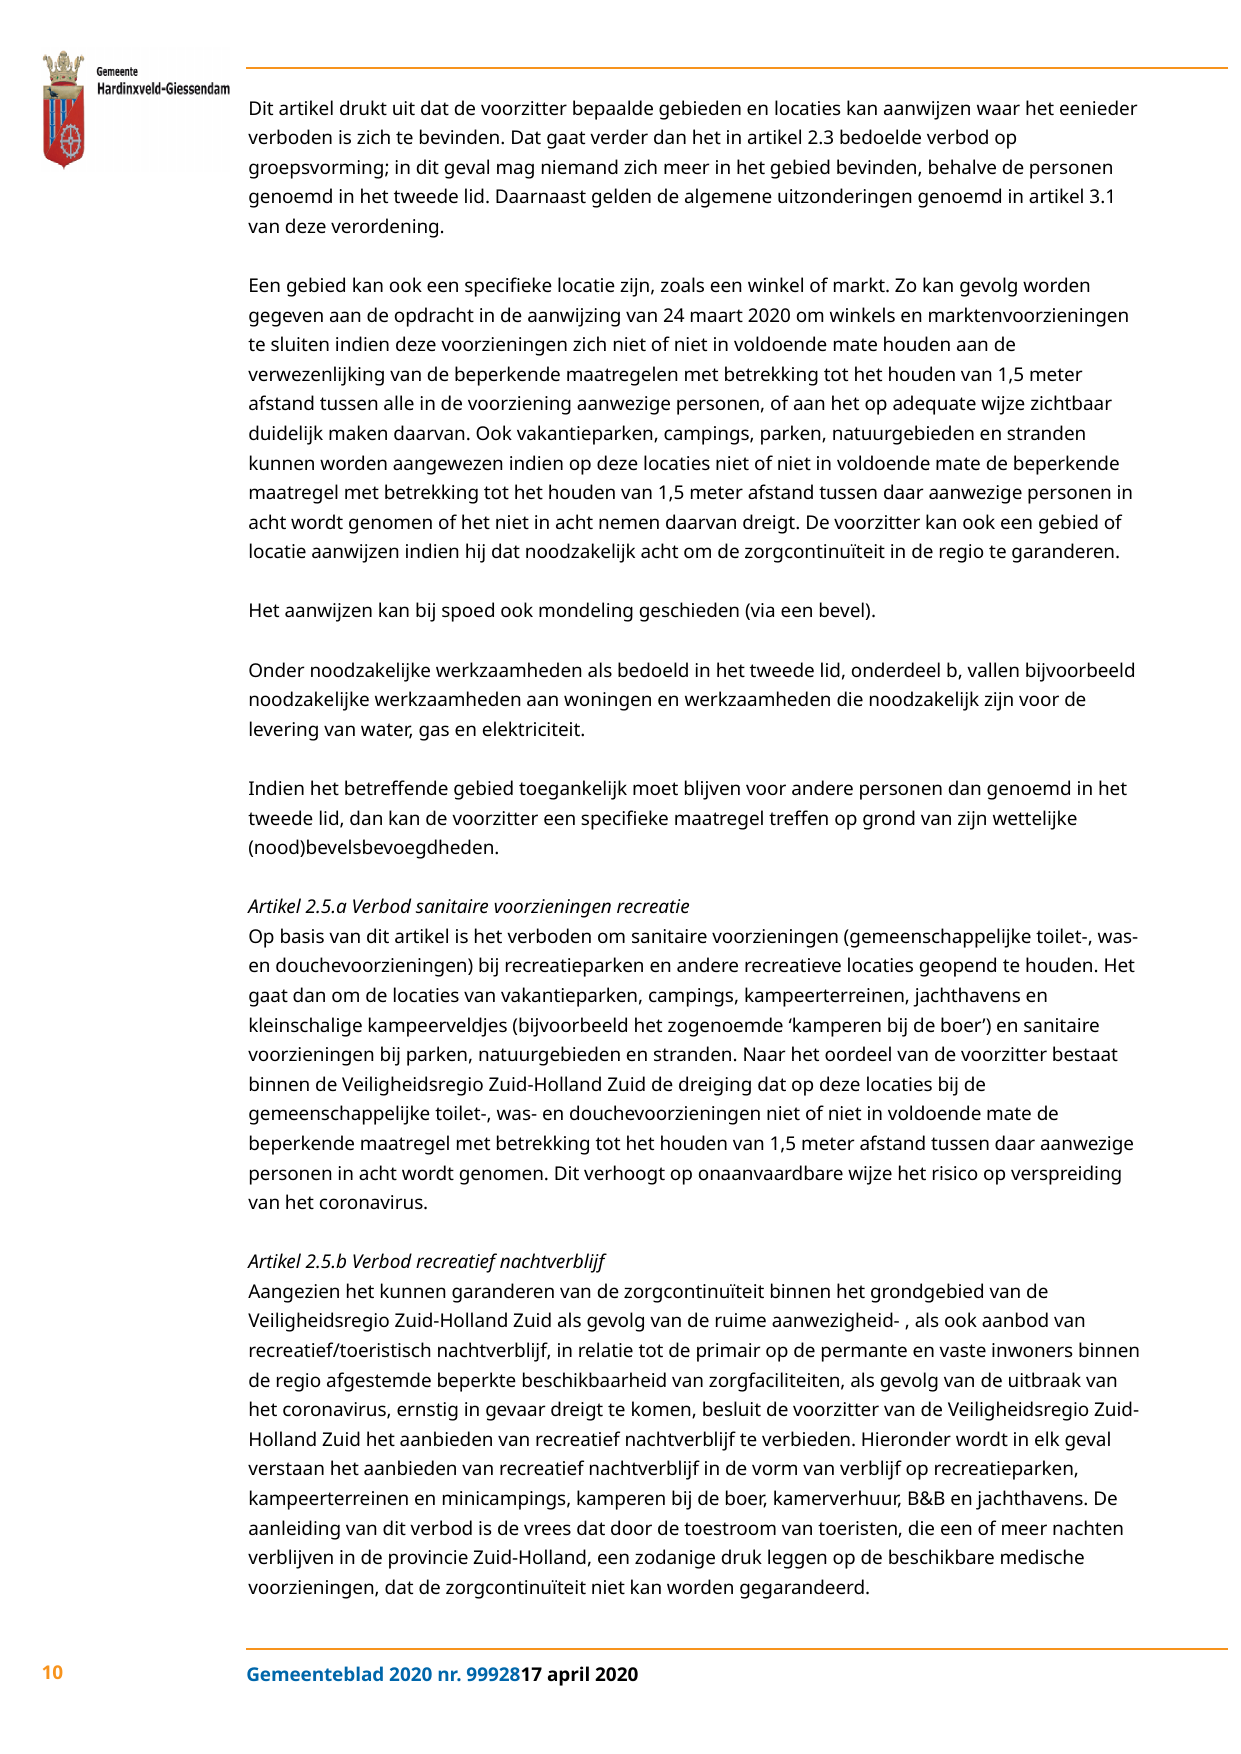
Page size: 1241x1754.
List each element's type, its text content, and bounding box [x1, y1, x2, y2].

picture [41, 47, 231, 172]
text Artikel 2.5.a Verbod sanitaire voorzieningen recreatie [248, 893, 1152, 919]
text Een gebied kan ook een specifieke locatie zijn, zoals een winkel of markt. Zo kan gevolg worden gegeven aan de opdracht in de aanwijzing van 24 maart 2020 om winkels en marktenvoorzieningen te sluiten indien deze voorzieningen zich niet of niet in voldoende mate houden aan de verwezenlijking van de beperkende maatregelen met betrekking tot het houden van 1,5 meter afstand tussen alle in de voorziening aanwezige personen, of aan het op adequate wijze zichtbaar duidelijk maken daarvan. Ook vakantieparken, campings, parken, natuurgebieden en stranden kunnen worden aangewezen indien op deze locaties niet of niet in voldoende mate de beperkende maatregel met betrekking tot het houden van 1,5 meter afstand tussen daar aanwezige personen in acht wordt genomen of het niet in acht nemen daarvan dreigt. De voorzitter kan ook een gebied of locatie aanwijzen indien hij dat noodzakelijk acht om de zorgcontinuïteit in de regio te garanderen. [248, 272, 1152, 564]
text Aangezien het kunnen garanderen van de zorgcontinuïteit binnen het grondgebied van de Veiligheidsregio Zuid-Holland Zuid als gevolg van de ruime aanwezigheid- , als ook aanbod van recreatief/toeristisch nachtverblijf, in relatie tot de primair op de permante en vaste inwoners binnen de regio afgestemde beperkte beschikbaarheid van zorgfaciliteiten, als gevolg van de uitbraak van het coronavirus, ernstig in gevaar dreigt te komen, besluit de voorzitter van de Veiligheidsregio Zuid-Holland Zuid het aanbieden van recreatief nachtverblijf te verbieden. Hieronder wordt in elk geval verstaan het aanbieden van recreatief nachtverblijf in de vorm van verblijf op recreatieparken, kampeerterreinen en minicampings, kamperen bij de boer, kamerverhuur, B&B en jachthavens. De aanleiding van dit verbod is de vrees dat door de toestroom van toeristen, die een of meer nachten verblijven in de provincie Zuid-Holland, een zodanige druk leggen op de beschikbare medische voorzieningen, dat de zorgcontinuïteit niet kan worden gegarandeerd. [248, 1278, 1152, 1600]
text Op basis van dit artikel is het verboden om sanitaire voorzieningen (gemeenschappelijke toilet-, was- en douchevoorzieningen) bij recreatieparken en andere recreatieve locaties geopend te houden. Het gaat dan om de locaties van vakantieparken, campings, kampeerterreinen, jachthavens en kleinschalige kampeerveldjes (bijvoorbeeld het zogenoemde ‘kamperen bij de boer’) en sanitaire voorzieningen bij parken, natuurgebieden en stranden. Naar het oordeel van de voorzitter bestaat binnen de Veiligheidsregio Zuid-Holland Zuid de dreiging dat op deze locaties bij de gemeenschappelijke toilet-, was- en douchevoorzieningen niet of niet in voldoende mate de beperkende maatregel met betrekking tot het houden van 1,5 meter afstand tussen daar aanwezige personen in acht wordt genomen. Dit verhoogt op onaanvaardbare wijze het risico op verspreiding van het coronavirus. [248, 923, 1152, 1215]
text Dit artikel drukt uit dat de voorzitter bepaalde gebieden en locaties kan aanwijzen waar het eenieder verboden is zich te bevinden. Dat gaat verder dan het in artikel 2.3 bedoelde verbod op groepsvorming; in dit geval mag niemand zich meer in het gebied bevinden, behalve de personen genoemd in het tweede lid. Daarnaast gelden de algemene uitzonderingen genoemd in artikel 3.1 van deze verordening. [248, 95, 1152, 239]
text Het aanwijzen kan bij spoed ook mondeling geschieden (via een bevel). [248, 598, 1152, 623]
text Indien het betreffende gebied toegankelijk moet blijven voor andere personen dan genoemd in het tweede lid, dan kan de voorzitter een specifieke maatregel treffen op grond van zijn wettelijke (nood)bevelsbevoegdheden. [248, 775, 1152, 860]
text Artikel 2.5.b Verbod recreatief nachtverblijf [248, 1248, 1152, 1274]
text Onder noodzakelijke werkzaamheden als bedoeld in het tweede lid, onderdeel b, vallen bijvoorbeeld noodzakelijke werkzaamheden aan woningen en werkzaamheden die noodzakelijk zijn voor de levering van water, gas en elektriciteit. [248, 657, 1152, 742]
